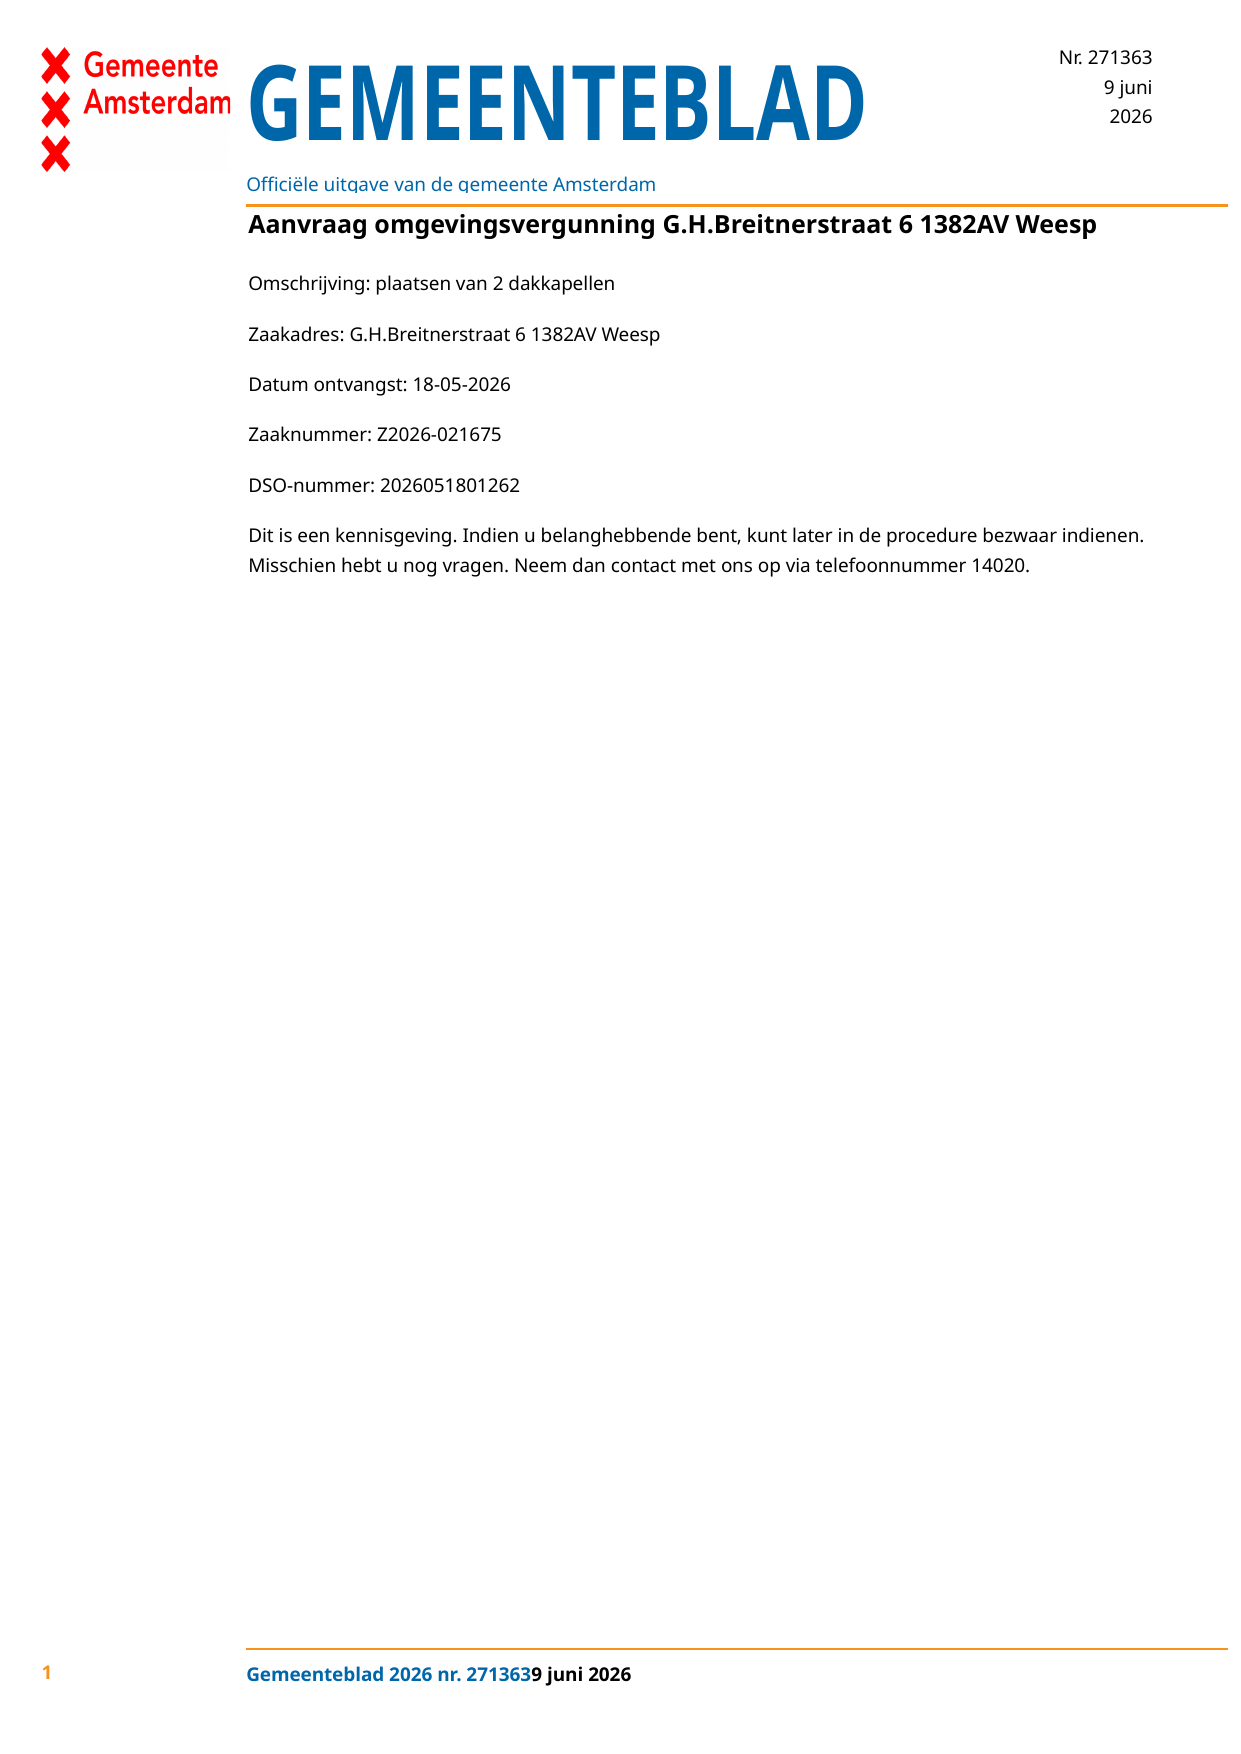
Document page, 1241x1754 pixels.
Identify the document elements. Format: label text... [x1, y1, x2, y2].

text Omschrijving: plaatsen van 2 dakkapellen [248, 270, 1152, 296]
text Aanvraag omgevingsvergunning G.H.Breitnerstraat 6 1382AV Weesp [248, 207, 1152, 241]
text Zaakadres: G.H.Breitnerstraat 6 1382AV Weesp [248, 321, 1152, 346]
text Zaaknummer: Z2026-021675 [248, 422, 1152, 447]
text Datum ontvangst: 18-05-2026 [248, 371, 1152, 397]
text DSO-nummer: 2026051801262 [248, 472, 1152, 498]
picture [41, 47, 231, 172]
text Dit is een kennisgeving. Indien u belanghebbende bent, kunt later in de procedure bezwaar indienen. Misschien hebt u nog vragen. Neem dan contact met ons op via telefoonnummer 14020. [248, 522, 1152, 578]
